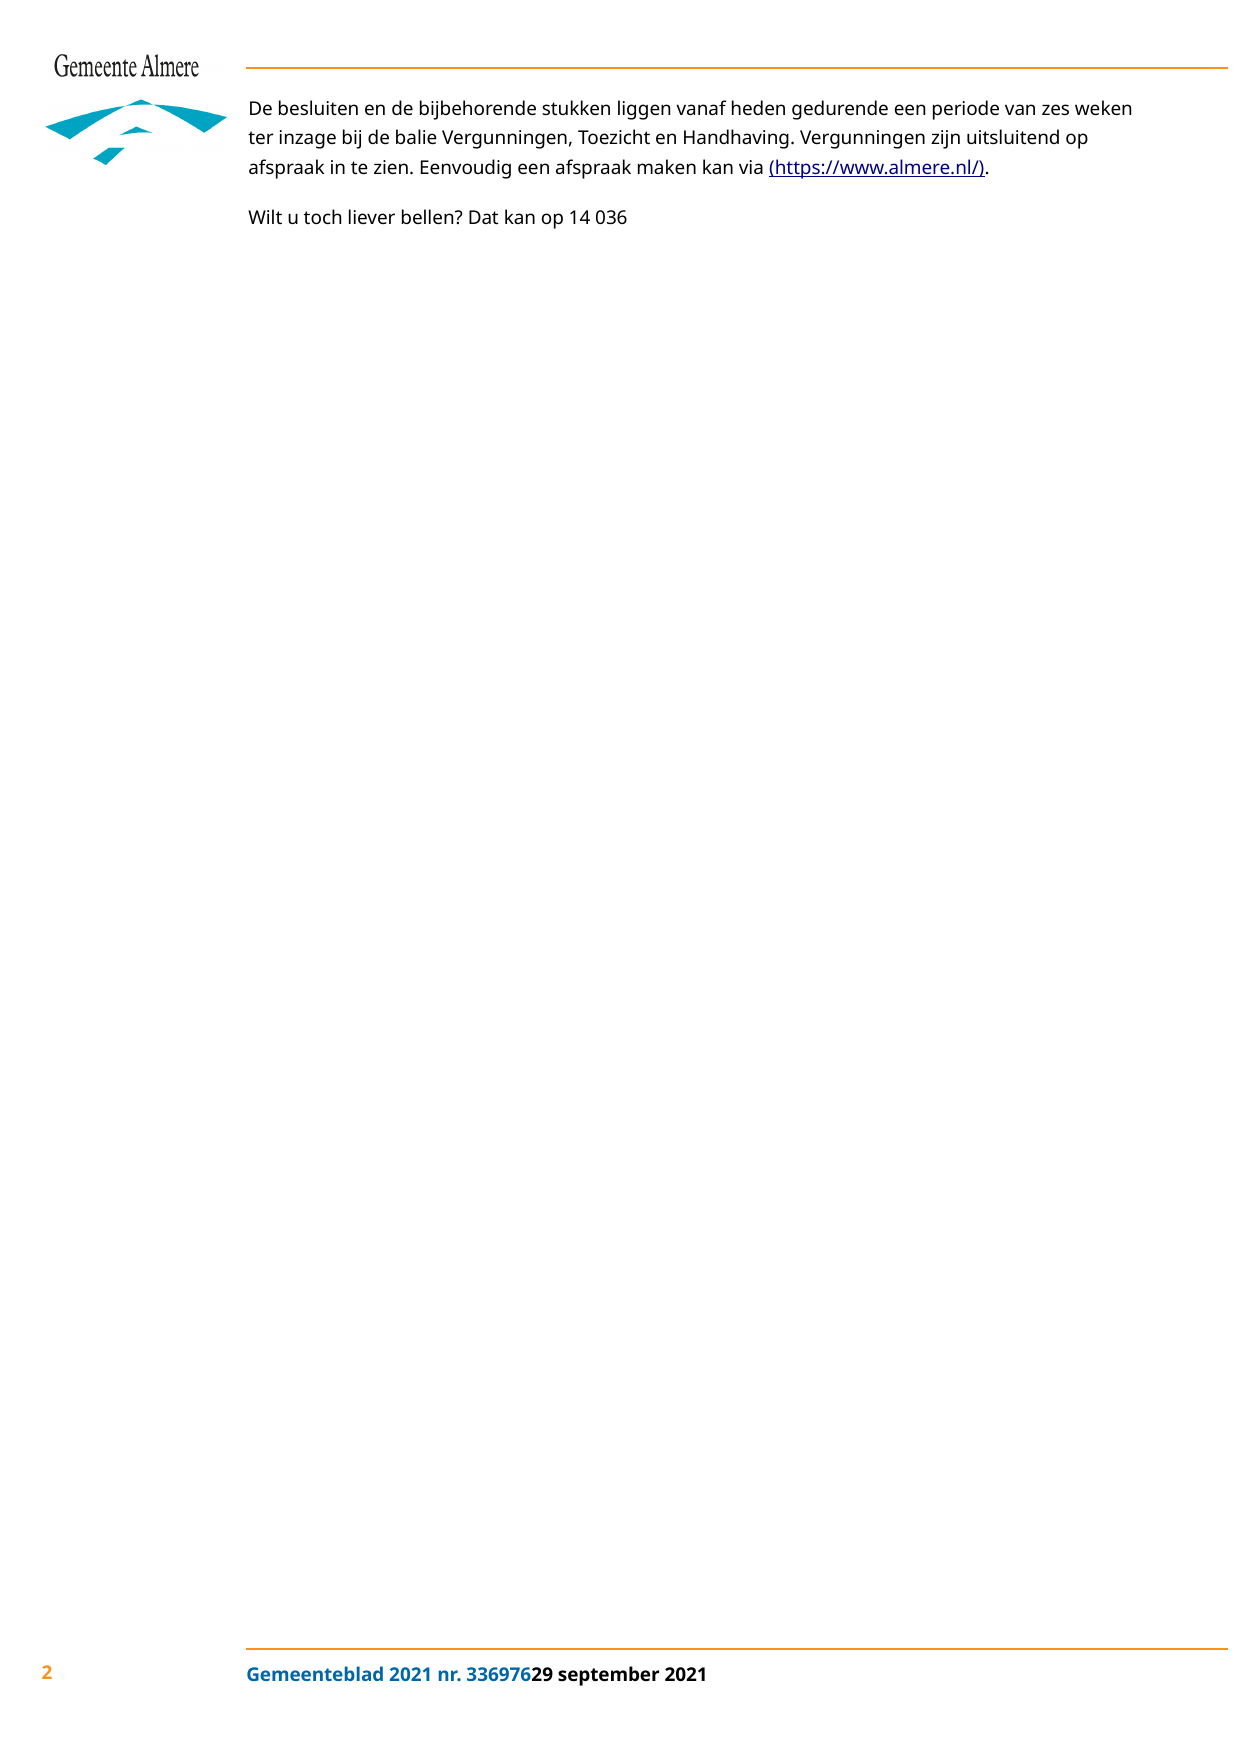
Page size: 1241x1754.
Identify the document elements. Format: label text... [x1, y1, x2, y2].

picture [41, 47, 231, 172]
text Wilt u toch liever bellen? Dat kan op 14 036 [248, 204, 1152, 230]
text De besluiten en de bijbehorende stukken liggen vanaf heden gedurende een periode van zes weken ter inzage bij de balie Vergunningen, Toezicht en Handhaving. Vergunningen zijn uitsluitend op afspraak in te zien. Eenvoudig een afspraak maken kan via (https://www.almere.nl/). [248, 95, 1152, 180]
